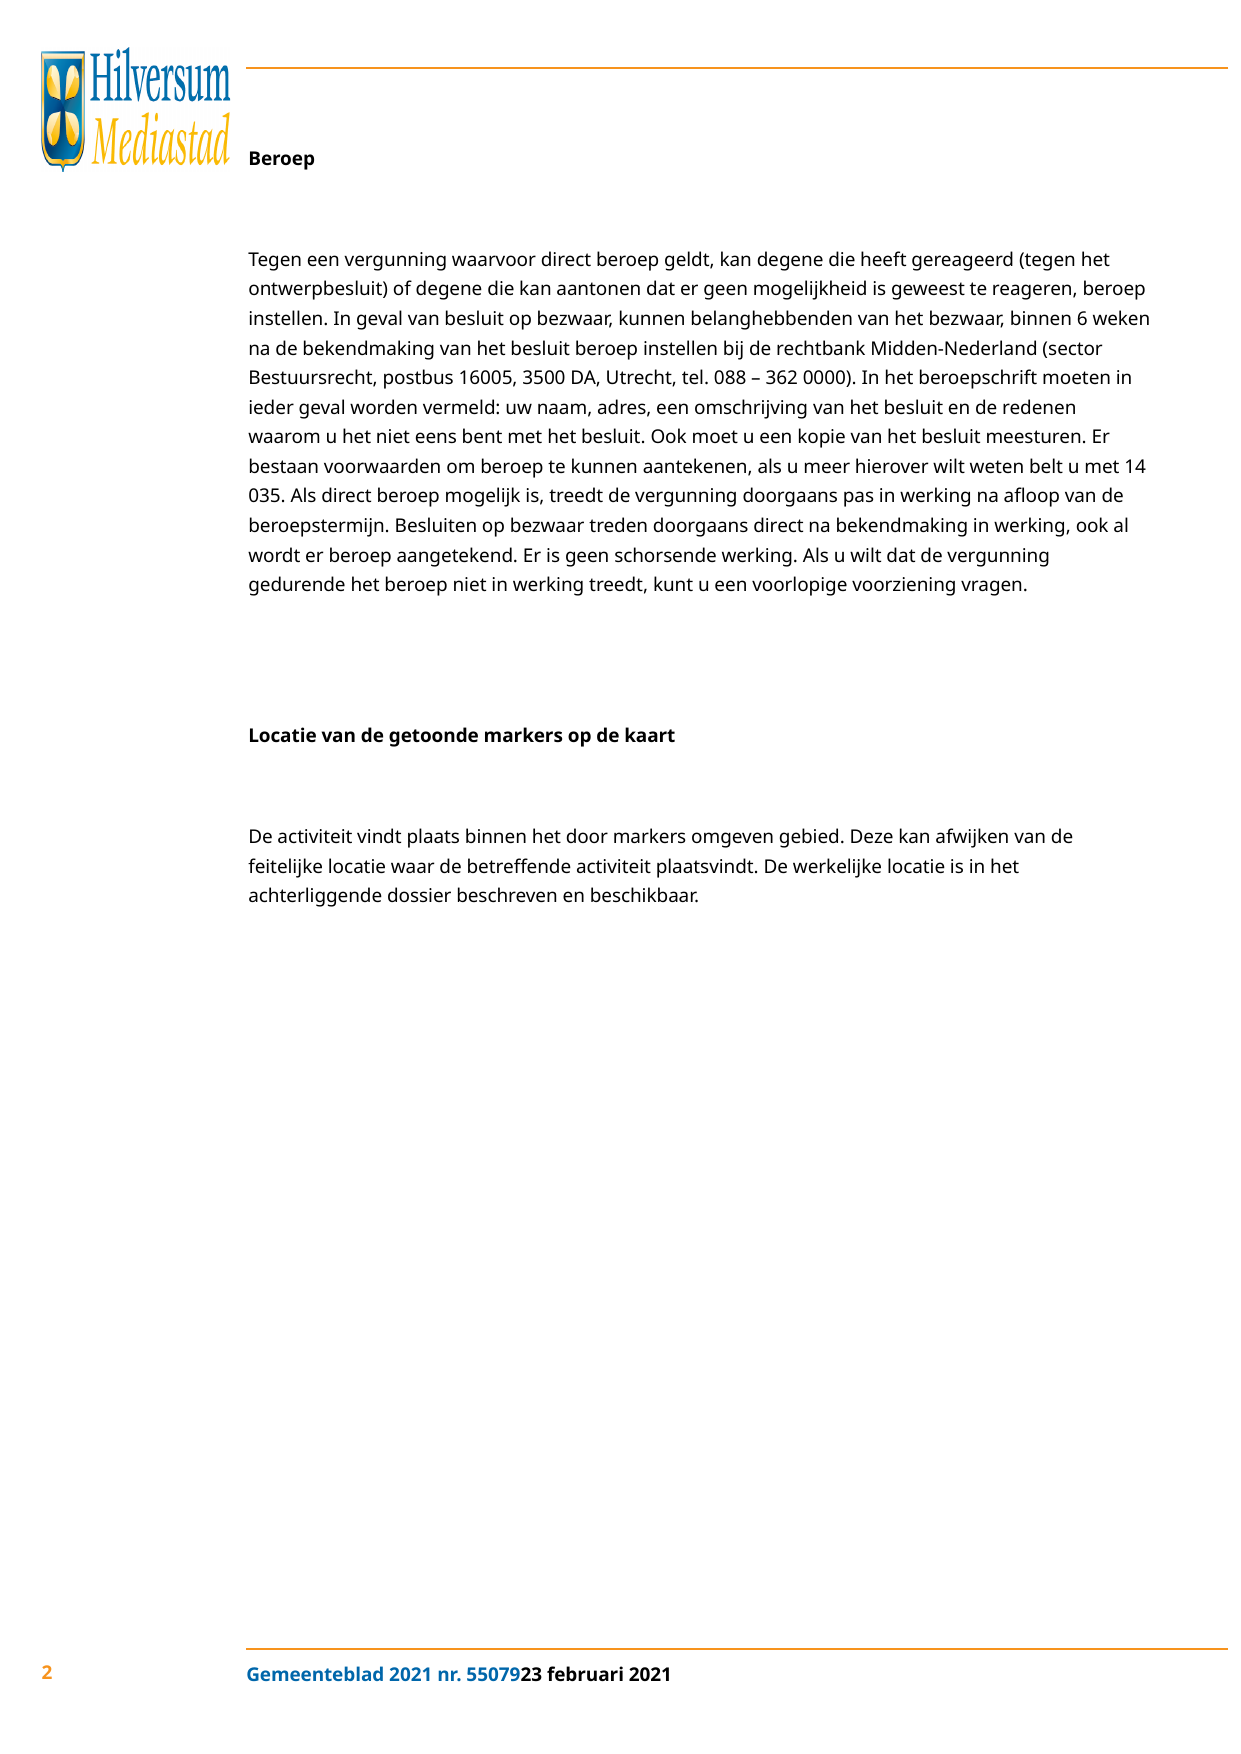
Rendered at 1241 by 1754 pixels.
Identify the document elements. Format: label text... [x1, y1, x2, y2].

text Beroep [248, 145, 1152, 171]
text Locatie van de getoonde markers op de kaart [248, 723, 1152, 748]
text Tegen een vergunning waarvoor direct beroep geldt, kan degene die heeft gereageerd (tegen het ontwerpbesluit) of degene die kan aantonen dat er geen mogelijkheid is geweest te reageren, beroep instellen. In geval van besluit op bezwaar, kunnen belanghebbenden van het bezwaar, binnen 6 weken na de bekendmaking van het besluit beroep instellen bij de rechtbank Midden-Nederland (sector Bestuursrecht, postbus 16005, 3500 DA, Utrecht, tel. 088 – 362 0000). In het beroepschrift moeten in ieder geval worden vermeld: uw naam, adres, een omschrijving van het besluit en de redenen waarom u het niet eens bent met het besluit. Ook moet u een kopie van het besluit meesturen. Er bestaan voorwaarden om beroep te kunnen aantekenen, als u meer hierover wilt weten belt u met 14 035. Als direct beroep mogelijk is, treedt de vergunning doorgaans pas in werking na afloop van de beroepstermijn. Besluiten op bezwaar treden doorgaans direct na bekendmaking in werking, ook al wordt er beroep aangetekend. Er is geen schorsende werking. Als u wilt dat de vergunning gedurende het beroep niet in werking treedt, kunt u een voorlopige voorziening vragen. [248, 246, 1152, 597]
picture [41, 47, 231, 172]
text De activiteit vindt plaats binnen het door markers omgeven gebied. Deze kan afwijken van de feitelijke locatie waar de betreffende activiteit plaatsvindt. De werkelijke locatie is in het achterliggende dossier beschreven en beschikbaar. [248, 823, 1152, 908]
